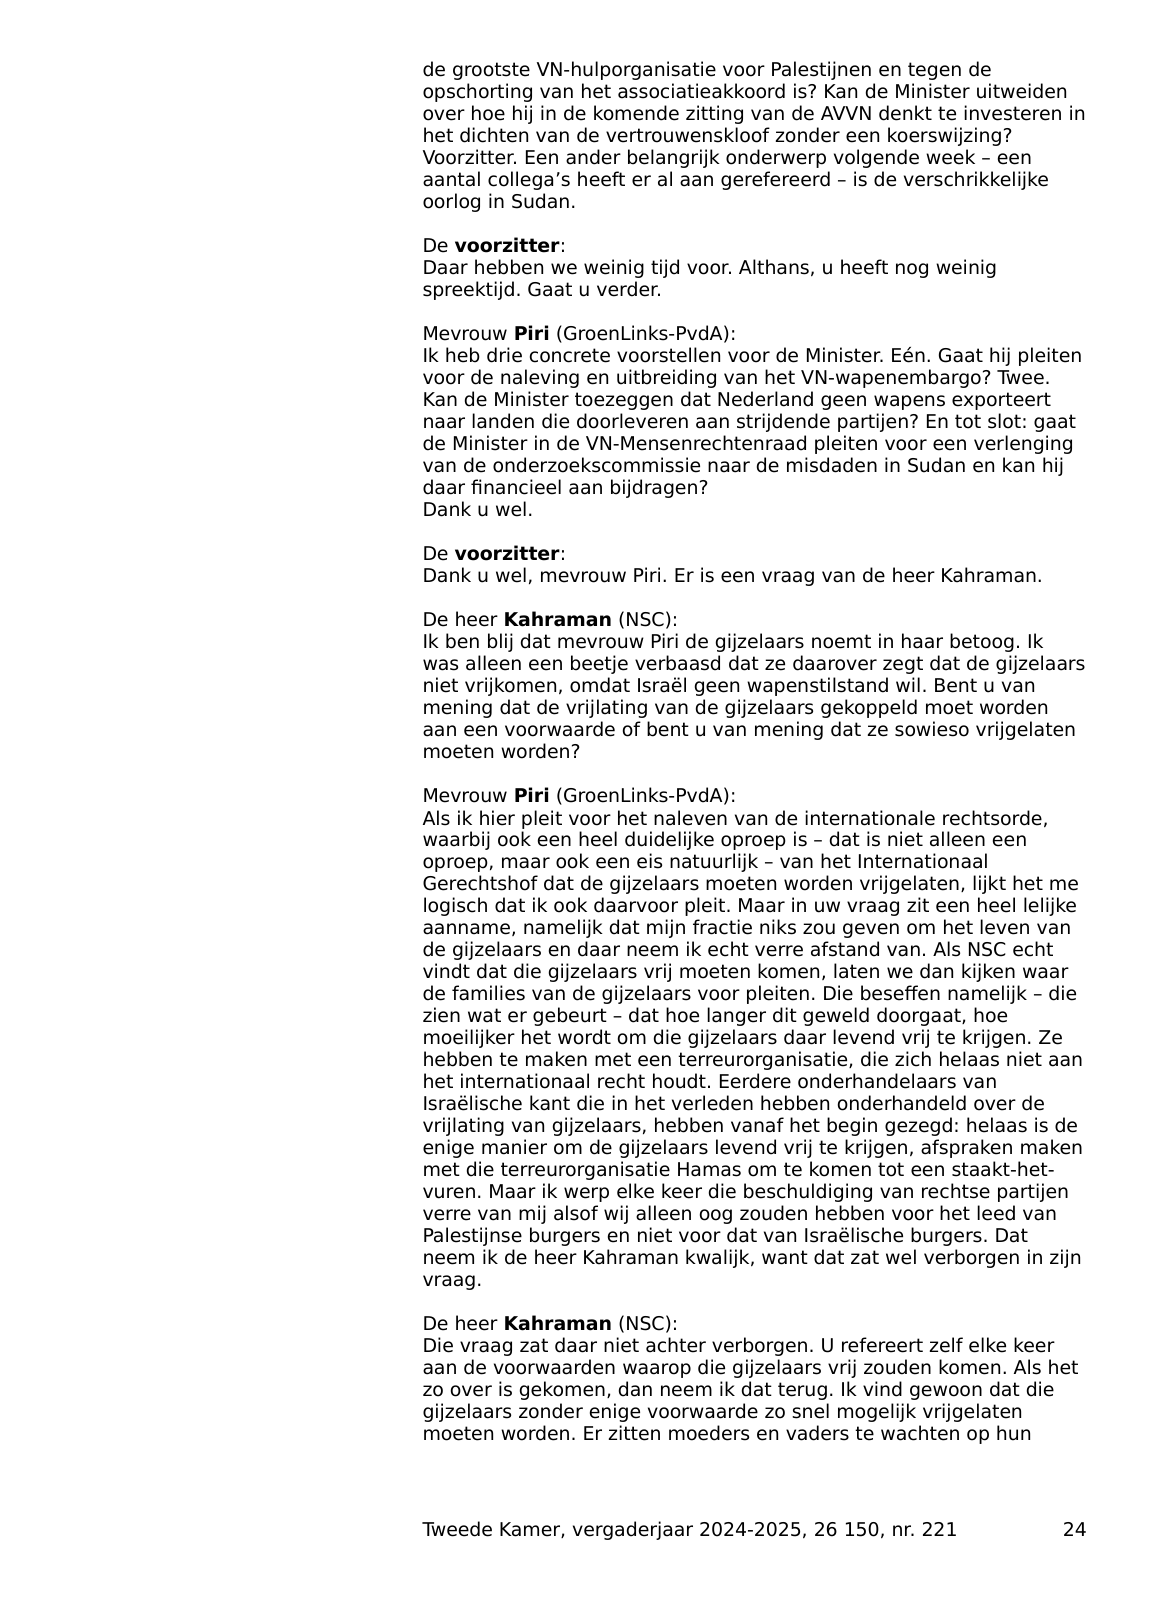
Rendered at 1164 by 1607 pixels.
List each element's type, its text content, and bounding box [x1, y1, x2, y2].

text Dank u wel, mevrouw Piri. Er is een vraag van de heer Kahraman. [422, 565, 1087, 587]
text De heer Kahraman (NSC): [422, 609, 1087, 631]
text Mevrouw Piri (GroenLinks-PvdA): [422, 323, 1087, 345]
text Dank u wel. [422, 499, 1087, 521]
text De voorzitter: [422, 543, 1087, 565]
text Daar hebben we weinig tijd voor. Althans, u heeft nog weinig spreektijd. Gaat u verder. [422, 257, 1087, 301]
text Mevrouw Piri (GroenLinks-PvdA): [422, 785, 1087, 807]
text Als ik hier pleit voor het naleven van de internationale rechtsorde, waarbij ook een heel duidelijke oproep is – dat is niet alleen een oproep, maar ook een eis natuurlijk – van het Internationaal Gerechtshof dat de gijzelaars moeten worden vrijgelaten, lijkt het me logisch dat ik ook daarvoor pleit. Maar in uw vraag zit een heel lelijke aanname, namelijk dat mijn fractie niks zou geven om het leven van de gijzelaars en daar neem ik echt verre afstand van. Als NSC echt vindt dat die gijzelaars vrij moeten komen, laten we dan kijken waar de families van de gijzelaars voor pleiten. Die beseffen namelijk – die zien wat er gebeurt – dat hoe langer dit geweld doorgaat, hoe moeilijker het wordt om die gijzelaars daar levend vrij te krijgen. Ze hebben te maken met een terreurorganisatie, die zich helaas niet aan het internationaal recht houdt. Eerdere onderhandelaars van Israëlische kant die in het verleden hebben onderhandeld over de vrijlating van gijzelaars, hebben vanaf het begin gezegd: helaas is de enige manier om de gijzelaars levend vrij te krijgen, afspraken maken met die terreurorganisatie Hamas om te komen tot een staakt-het-vuren. Maar ik werp elke keer die beschuldiging van rechtse partijen verre van mij alsof wij alleen oog zouden hebben voor het leed van Palestijnse burgers en niet voor dat van Israëlische burgers. Dat neem ik de heer Kahraman kwalijk, want dat zat wel verborgen in zijn vraag. [422, 807, 1087, 1291]
text Ik ben blij dat mevrouw Piri de gijzelaars noemt in haar betoog. Ik was alleen een beetje verbaasd dat ze daarover zegt dat de gijzelaars niet vrijkomen, omdat Israël geen wapenstilstand wil. Bent u van mening dat de vrijlating van de gijzelaars gekoppeld moet worden aan een voorwaarde of bent u van mening dat ze sowieso vrijgelaten moeten worden? [422, 631, 1087, 763]
text De voorzitter: [422, 235, 1087, 257]
text Die vraag zat daar niet achter verborgen. U refereert zelf elke keer aan de voorwaarden waarop die gijzelaars vrij zouden komen. Als het zo over is gekomen, dan neem ik dat terug. Ik vind gewoon dat die gijzelaars zonder enige voorwaarde zo snel mogelijk vrijgelaten moeten worden. Er zitten moeders en vaders te wachten op hun [422, 1335, 1087, 1445]
text de grootste VN-hulporganisatie voor Palestijnen en tegen de opschorting van het associatieakkoord is? Kan de Minister uitweiden over hoe hij in de komende zitting van de AVVN denkt te investeren in het dichten van de vertrouwenskloof zonder een koerswijzing? [422, 59, 1087, 147]
text Ik heb drie concrete voorstellen voor de Minister. Eén. Gaat hij pleiten voor de naleving en uitbreiding van het VN-wapenembargo? Twee. Kan de Minister toezeggen dat Nederland geen wapens exporteert naar landen die doorleveren aan strijdende partijen? En tot slot: gaat de Minister in de VN-Mensenrechtenraad pleiten voor een verlenging van de onderzoekscommissie naar de misdaden in Sudan en kan hij daar financieel aan bijdragen? [422, 345, 1087, 499]
text Voorzitter. Een ander belangrijk onderwerp volgende week – een aantal collega’s heeft er al aan gerefereerd – is de verschrikkelijke oorlog in Sudan. [422, 147, 1087, 213]
text De heer Kahraman (NSC): [422, 1313, 1087, 1335]
